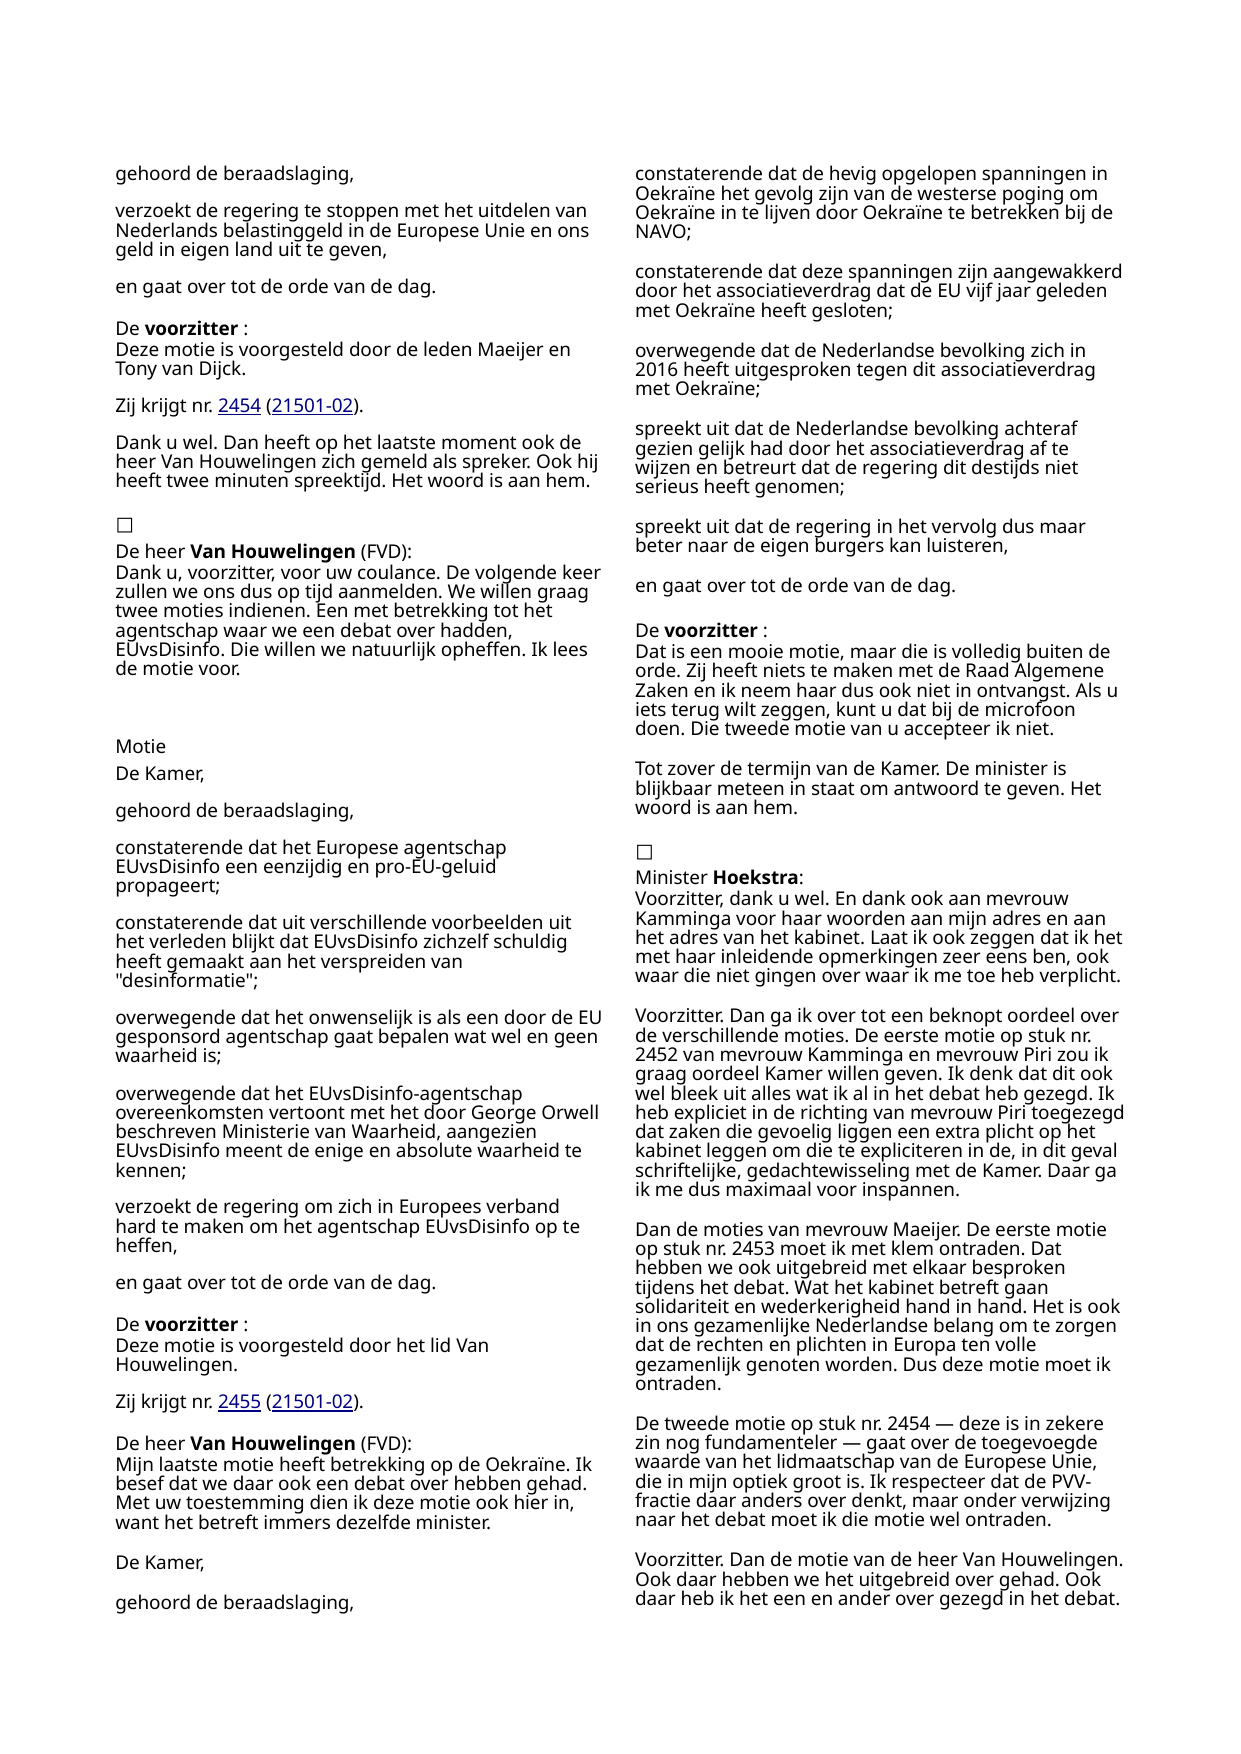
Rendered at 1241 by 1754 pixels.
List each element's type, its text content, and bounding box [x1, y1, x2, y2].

text Dan de moties van mevrouw Maeijer. De eerste motie op stuk nr. 2453 moet ik met klem ontraden. Dat hebben we ook uitgebreid met elkaar besproken tijdens het debat. Wat het kabinet betreft gaan solidariteit en wederkerigheid hand in hand. Het is ook in ons gezamenlijke Nederlandse belang om te zorgen dat de rechten en plichten in Europa ten volle gezamenlijk genoten worden. Dus deze motie moet ik ontraden. [635, 1221, 1125, 1394]
text constaterende dat de hevig opgelopen spanningen in Oekraïne het gevolg zijn van de westerse poging om Oekraïne in te lijven door Oekraïne te betrekken bij de NAVO; [635, 165, 1125, 242]
text Minister Hoekstra: [635, 864, 1125, 890]
text constaterende dat het Europese agentschap EUvsDisinfo een eenzijdig en pro-EU-geluid propageert; [115, 839, 605, 896]
text verzoekt de regering om zich in Europees verband hard te maken om het agentschap EUvsDisinfo op te heffen, [115, 1198, 605, 1256]
text gehoord de beraadslaging, [115, 165, 605, 184]
text Voorzitter. Dan de motie van de heer Van Houwelingen. Ook daar hebben we het uitgebreid over gehad. Ook daar heb ik het een en ander over gezegd in het debat. [635, 1551, 1125, 1609]
text ⬜ [115, 512, 605, 538]
text spreekt uit dat de regering in het vervolg dus maar beter naar de eigen burgers kan luisteren, [635, 518, 1125, 557]
text Voorzitter. Dan ga ik over tot een beknopt oordeel over de verschillende moties. De eerste motie op stuk nr. 2452 van mevrouw Kamminga en mevrouw Piri zou ik graag oordeel Kamer willen geven. Ik denk dat dit ook wel bleek uit alles wat ik al in het debat heb gezegd. Ik heb expliciet in de richting van mevrouw Piri toegezegd dat zaken die gevoelig liggen een extra plicht op het kabinet leggen om die te expliciteren in de, in dit geval schriftelijke, gedachtewisseling met de Kamer. Daar ga ik me dus maximaal voor inspannen. [635, 1007, 1125, 1200]
text De voorzitter : [635, 617, 1125, 643]
text overwegende dat de Nederlandse bevolking zich in 2016 heeft uitgesproken tegen dit associatieverdrag met Oekraïne; [635, 342, 1125, 399]
text De tweede motie op stuk nr. 2454 — deze is in zekere zin nog fundamenteler — gaat over de toegevoegde waarde van het lidmaatschap van de Europese Unie, die in mijn optiek groot is. Ik respecteer dat de PVV-fractie daar anders over denkt, maar onder verwijzing naar het debat moet ik die motie wel ontraden. [635, 1415, 1125, 1531]
text spreekt uit dat de Nederlandse bevolking achteraf gezien gelijk had door het associatieverdrag af te wijzen en betreurt dat de regering dit destijds niet serieus heeft genomen; [635, 420, 1125, 497]
text De heer Van Houwelingen (FVD): [115, 1430, 605, 1456]
text en gaat over tot de orde van de dag. [115, 1274, 605, 1293]
text Dat is een mooie motie, maar die is volledig buiten de orde. Zij heeft niets te maken met de Raad Algemene Zaken en ik neem haar dus ook niet in ontvangst. Als u iets terug wilt zeggen, kunt u dat bij de microfoon doen. Die tweede motie van u accepteer ik niet. [635, 643, 1125, 739]
text Zij krijgt nr. 2455 (21501-02). [115, 1393, 605, 1412]
text Deze motie is voorgesteld door het lid Van Houwelingen. [115, 1337, 605, 1375]
text overwegende dat het onwenselijk is als een door de EU gesponsord agentschap gaat bepalen wat wel en geen waarheid is; [115, 1009, 605, 1067]
text Mijn laatste motie heeft betrekking op de Oekraïne. Ik besef dat we daar ook een debat over hebben gehad. Met uw toestemming dien ik deze motie ook hier in, want het betreft immers dezelfde minister. [115, 1456, 605, 1533]
text gehoord de beraadslaging, [115, 1594, 605, 1613]
text ⬜ [635, 839, 1125, 864]
text Voorzitter, dank u wel. En dank ook aan mevrouw Kamminga voor haar woorden aan mijn adres en aan het adres van het kabinet. Laat ik ook zeggen dat ik het met haar inleidende opmerkingen zeer eens ben, ook waar die niet gingen over waar ik me toe heb verplicht. [635, 890, 1125, 987]
text overwegende dat het EUvsDisinfo-agentschap overeenkomsten vertoont met het door George Orwell beschreven Ministerie van Waarheid, aangezien EUvsDisinfo meent de enige en absolute waarheid te kennen; [115, 1084, 605, 1181]
text Dank u, voorzitter, voor uw coulance. De volgende keer zullen we ons dus op tijd aanmelden. We willen graag twee moties indienen. Een met betrekking tot het agentschap waar we een debat over hadden, EUvsDisinfo. Die willen we natuurlijk opheffen. Ik lees de motie voor. [115, 564, 605, 679]
text De voorzitter : [115, 1311, 605, 1337]
text en gaat over tot de orde van de dag. [635, 577, 1125, 597]
text Motie [115, 733, 605, 759]
text constaterende dat deze spanningen zijn aangewakkerd door het associatieverdrag dat de EU vijf jaar geleden met Oekraïne heeft gesloten; [635, 263, 1125, 321]
text De Kamer, [115, 1554, 605, 1573]
text constaterende dat uit verschillende voorbeelden uit het verleden blijkt dat EUvsDisinfo zichzelf schuldig heeft gemaakt aan het verspreiden van "desinformatie"; [115, 914, 605, 991]
text De voorzitter : [115, 315, 605, 341]
text Tot zover de termijn van de Kamer. De minister is blijkbaar meteen in staat om antwoord te geven. Het woord is aan hem. [635, 760, 1125, 818]
text en gaat over tot de orde van de dag. [115, 278, 605, 297]
text verzoekt de regering te stoppen met het uitdelen van Nederlands belastinggeld in de Europese Unie en ons geld in eigen land uit te geven, [115, 202, 605, 260]
text gehoord de beraadslaging, [115, 802, 605, 821]
text Deze motie is voorgesteld door de leden Maeijer en Tony van Dijck. [115, 341, 605, 379]
text Dank u wel. Dan heeft op het laatste moment ook de heer Van Houwelingen zich gemeld als spreker. Ook hij heeft twee minuten spreektijd. Het woord is aan hem. [115, 434, 605, 492]
text De Kamer, [115, 765, 605, 784]
text Zij krijgt nr. 2454 (21501-02). [115, 397, 605, 416]
text De heer Van Houwelingen (FVD): [115, 538, 605, 564]
